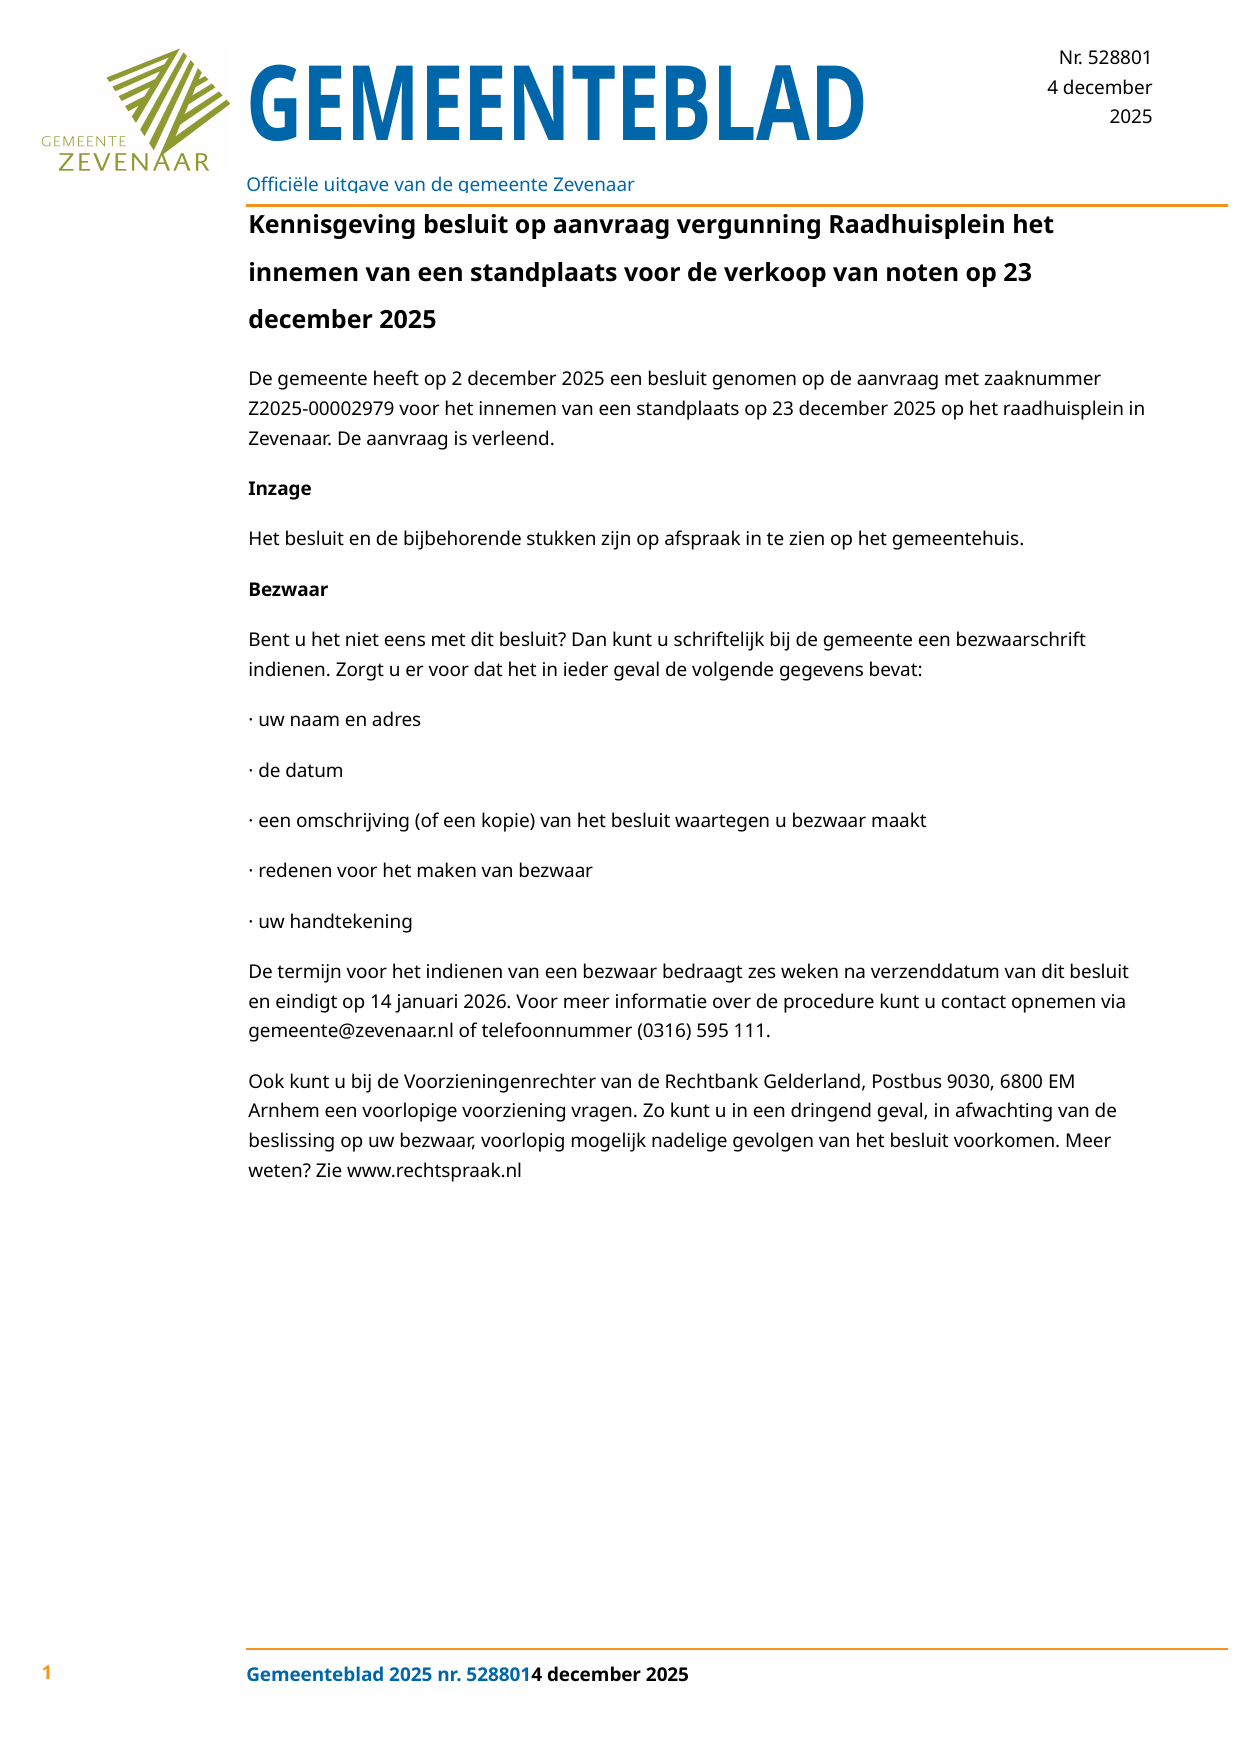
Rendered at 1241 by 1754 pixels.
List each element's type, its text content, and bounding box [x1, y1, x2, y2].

text Bezwaar [248, 576, 1152, 602]
text De gemeente heeft op 2 december 2025 een besluit genomen op de aanvraag met zaaknummer Z2025-00002979 voor het innemen van een standplaats op 23 december 2025 op het raadhuisplein in Zevenaar. De aanvraag is verleend. [248, 366, 1152, 450]
text Ook kunt u bij de Voorzieningenrechter van de Rechtbank Gelderland, Postbus 9030, 6800 EM Arnhem een voorlopige voorziening vragen. Zo kunt u in een dringend geval, in afwachting van de beslissing op uw bezwaar, voorlopig mogelijk nadelige gevolgen van het besluit voorkomen. Meer weten? Zie www.rechtspraak.nl [248, 1068, 1152, 1182]
text · uw handtekening [248, 908, 1152, 934]
text · een omschrijving (of een kopie) van het besluit waartegen u bezwaar maakt [248, 807, 1152, 833]
text · redenen voor het maken van bezwaar [248, 858, 1152, 883]
text · de datum [248, 757, 1152, 782]
text Bent u het niet eens met dit besluit? Dan kunt u schriftelijk bij de gemeente een bezwaarschrift indienen. Zorgt u er voor dat het in ieder geval de volgende gegevens bevat: [248, 626, 1152, 682]
text Het besluit en de bijbehorende stukken zijn op afspraak in te zien op het gemeentehuis. [248, 526, 1152, 551]
text Inzage [248, 475, 1152, 501]
picture [41, 47, 231, 172]
text · uw naam en adres [248, 706, 1152, 732]
text De termijn voor het indienen van een bezwaar bedraagt zes weken na verzenddatum van dit besluit en eindigt op 14 januari 2026. Voor meer informatie over de procedure kunt u contact opnemen via gemeente@zevenaar.nl of telefoonnummer (0316) 595 111. [248, 958, 1152, 1043]
text Kennisgeving besluit op aanvraag vergunning Raadhuisplein het innemen van een standplaats voor de verkoop van noten op 23 december 2025 [248, 207, 1152, 336]
